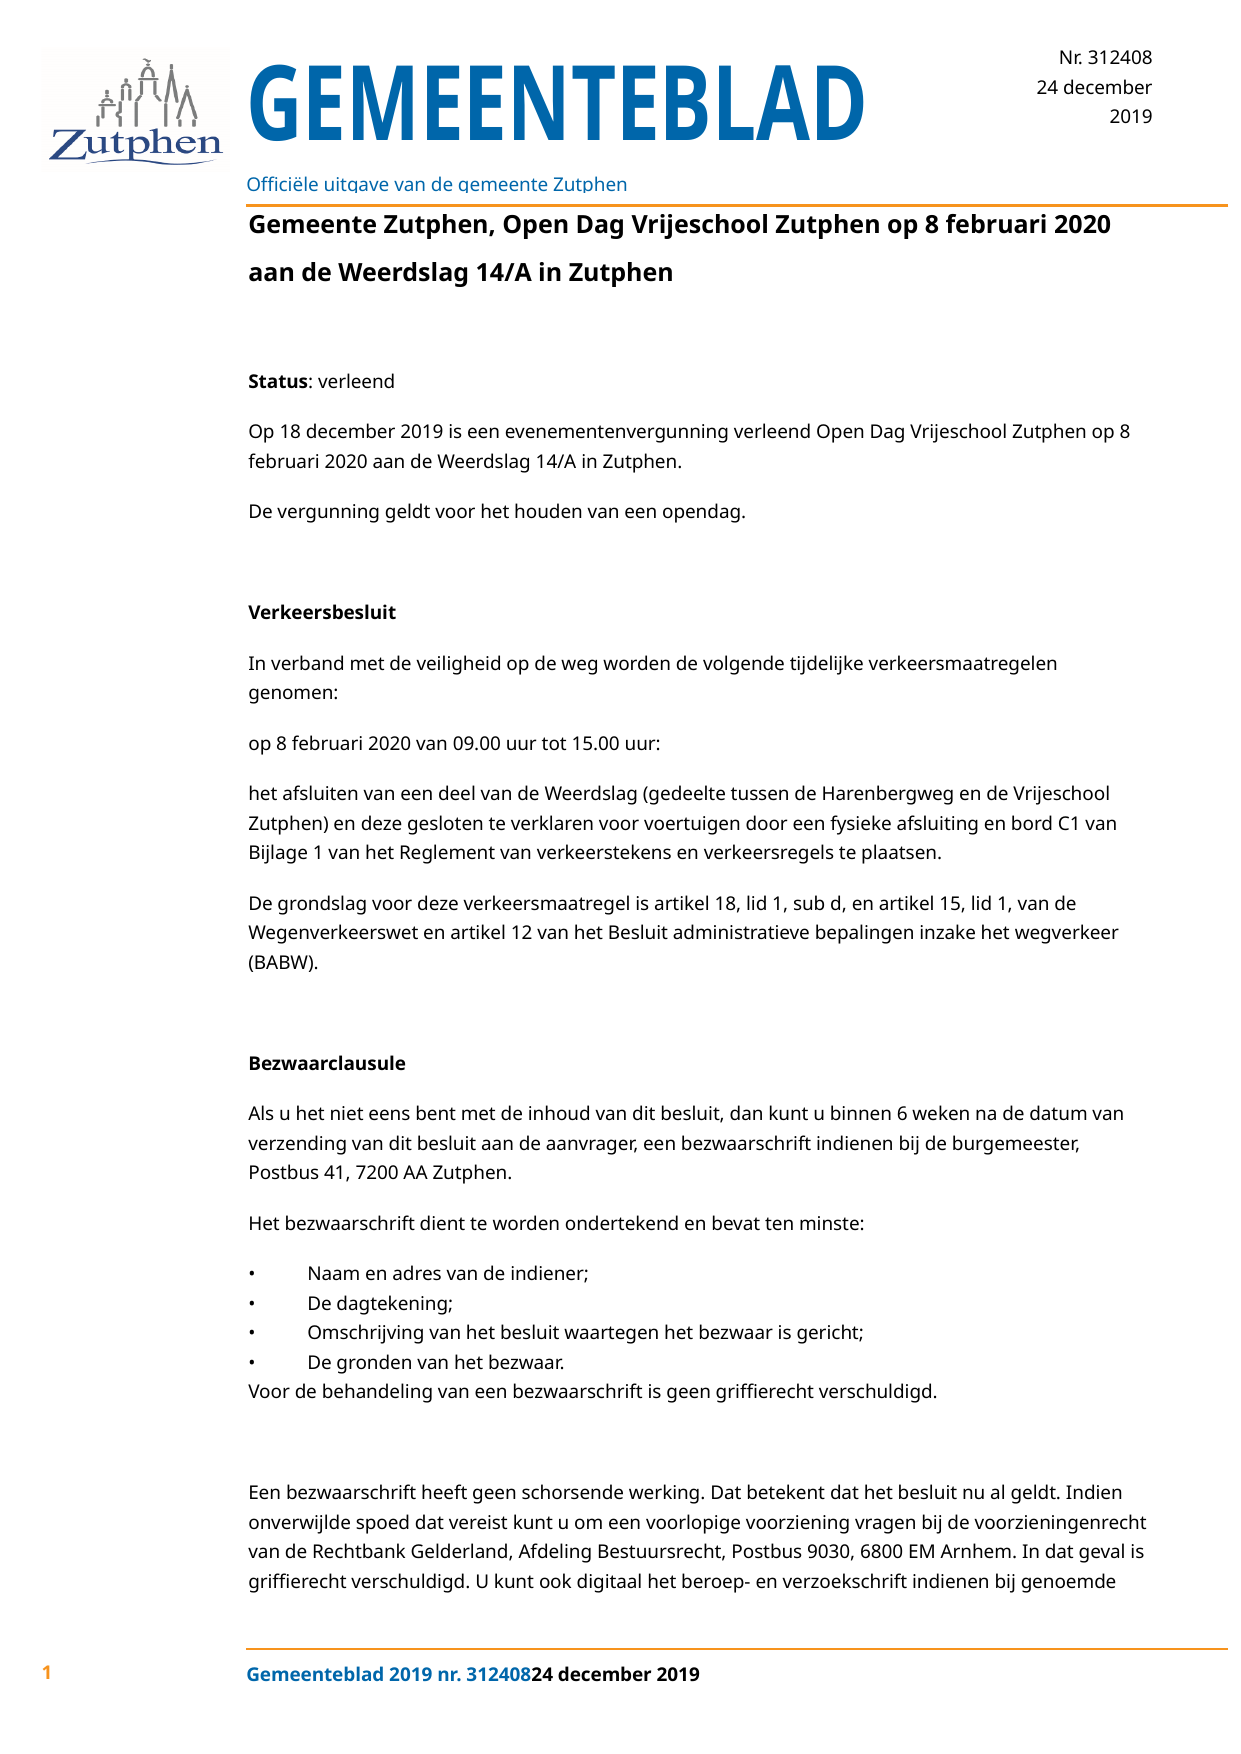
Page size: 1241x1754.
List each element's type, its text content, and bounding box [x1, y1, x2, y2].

text Als u het niet eens bent met de inhoud van dit besluit, dan kunt u binnen 6 weken na de datum van verzending van dit besluit aan de aanvrager, een bezwaarschrift indienen bij de burgemeester, Postbus 41, 7200 AA Zutphen. [248, 1100, 1152, 1185]
text Een bezwaarschrift heeft geen schorsende werking. Dat betekent dat het besluit nu al geldt. Indien onverwijlde spoed dat vereist kunt u om een voorlopige voorziening vragen bij de voorzieningenrecht van de Rechtbank Gelderland, Afdeling Bestuursrecht, Postbus 9030, 6800 EM Arnhem. In dat geval is griffierecht verschuldigd. U kunt ook digitaal het beroep- en verzoekschrift indienen bij genoemde [248, 1479, 1152, 1594]
text Gemeente Zutphen, Open Dag Vrijeschool Zutphen op 8 februari 2020 aan de Weerdslag 14/A in Zutphen [248, 207, 1152, 288]
text Status: verleend [248, 368, 1152, 394]
list Naam en adres van de indiener; [248, 1260, 1152, 1286]
picture [41, 47, 231, 172]
list De gronden van het bezwaar. [248, 1349, 1152, 1375]
text Op 18 december 2019 is een evenementenvergunning verleend Open Dag Vrijeschool Zutphen op 8 februari 2020 aan de Weerdslag 14/A in Zutphen. [248, 419, 1152, 474]
text In verband met de veiligheid op de weg worden de volgende tijdelijke verkeersmaatregelen genomen: [248, 650, 1152, 705]
text De vergunning geldt voor het houden van een opendag. [248, 499, 1152, 524]
list Omschrijving van het besluit waartegen het bezwaar is gericht; [248, 1319, 1152, 1345]
text op 8 februari 2020 van 09.00 uur tot 15.00 uur: [248, 730, 1152, 756]
text De grondslag voor deze verkeersmaatregel is artikel 18, lid 1, sub d, en artikel 15, lid 1, van de Wegenverkeerswet en artikel 12 van het Besluit administratieve bepalingen inzake het wegverkeer (BABW). [248, 890, 1152, 975]
list De dagtekening; [248, 1290, 1152, 1316]
text Voor de behandeling van een bezwaarschrift is geen griffierecht verschuldigd. [248, 1379, 1152, 1404]
text Het bezwaarschrift dient te worden ondertekend en bevat ten minste: [248, 1210, 1152, 1236]
text Verkeersbesluit [248, 599, 1152, 625]
text het afsluiten van een deel van de Weerdslag (gedeelte tussen de Harenbergweg en de Vrijeschool Zutphen) en deze gesloten te verklaren voor voertuigen door een fysieke afsluiting en bord C1 van Bijlage 1 van het Reglement van verkeerstekens en verkeersregels te plaatsen. [248, 780, 1152, 865]
text Bezwaarclausule [248, 1050, 1152, 1076]
